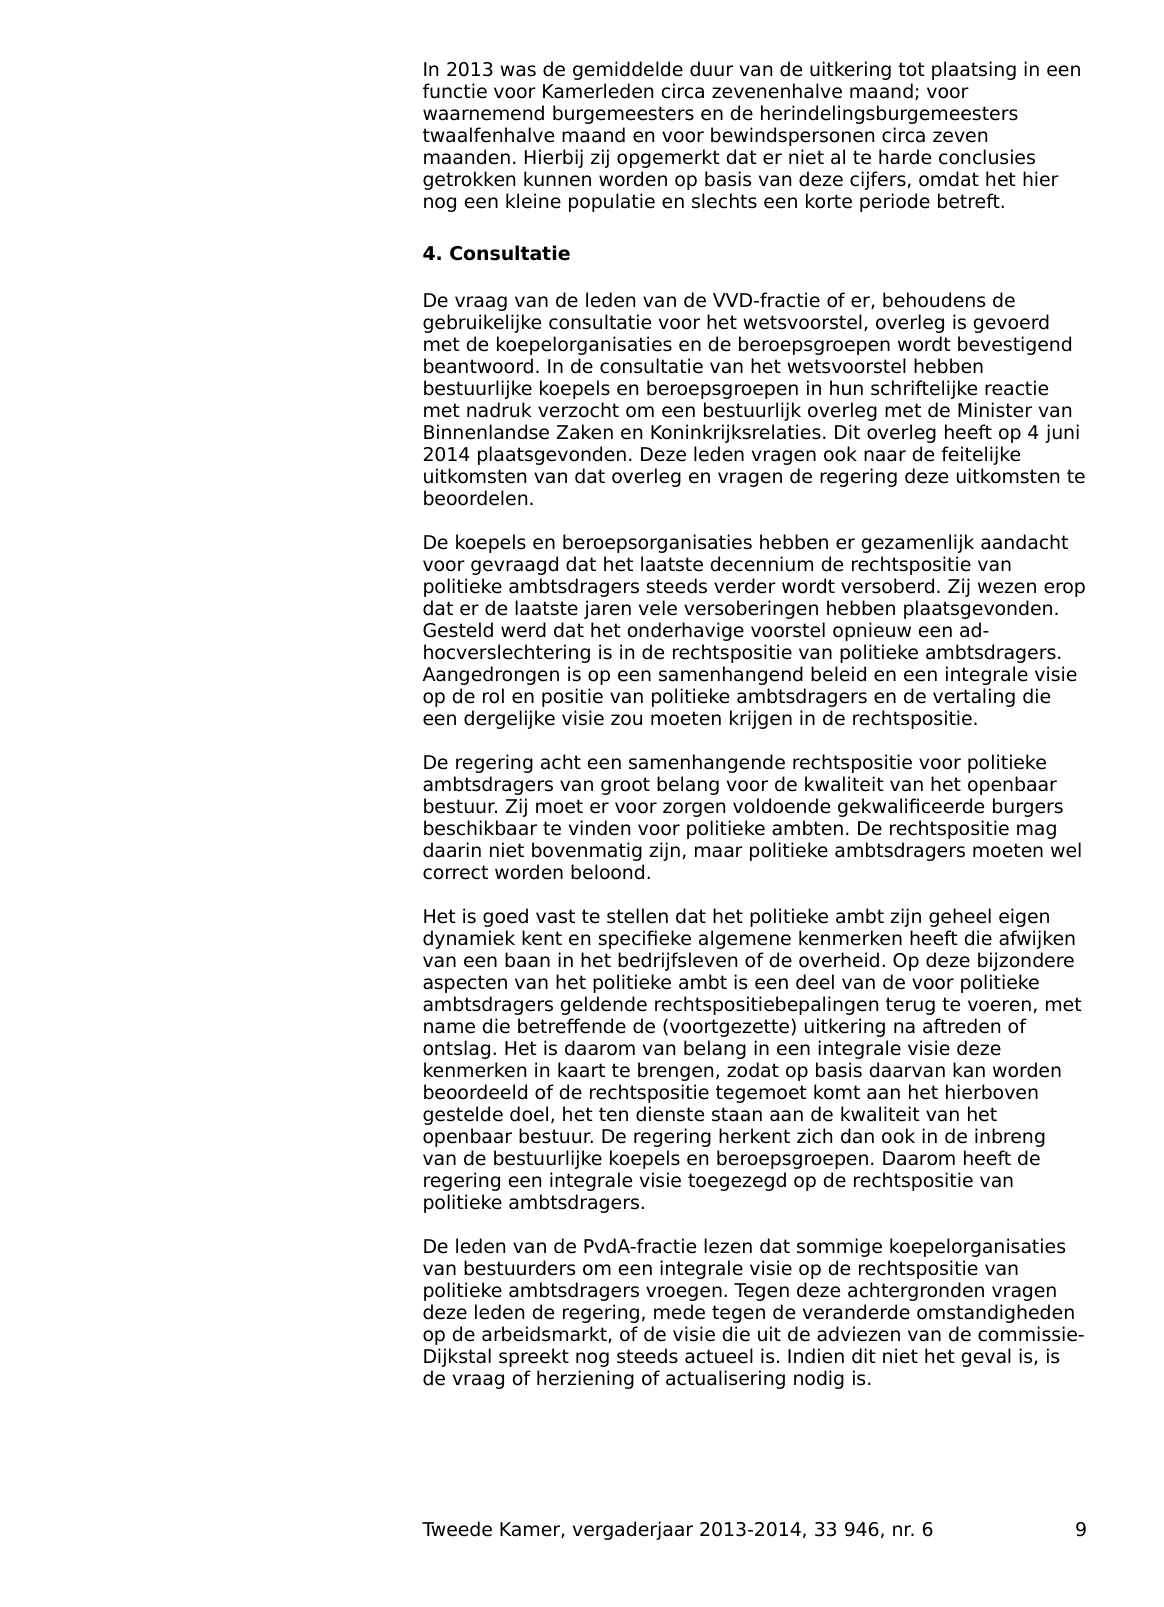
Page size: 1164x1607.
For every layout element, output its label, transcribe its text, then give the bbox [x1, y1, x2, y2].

text De leden van de PvdA-fractie lezen dat sommige koepelorganisaties van bestuurders om een integrale visie op de rechtspositie van politieke ambtsdragers vroegen. Tegen deze achtergronden vragen deze leden de regering, mede tegen de veranderde omstandigheden op de arbeidsmarkt, of de visie die uit de adviezen van de commissie-Dijkstal spreekt nog steeds actueel is. Indien dit niet het geval is, is de vraag of herziening of actualisering nodig is. [422, 1236, 1087, 1390]
text Het is goed vast te stellen dat het politieke ambt zijn geheel eigen dynamiek kent en specifieke algemene kenmerken heeft die afwijken van een baan in het bedrijfsleven of de overheid. Op deze bijzondere aspecten van het politieke ambt is een deel van de voor politieke ambtsdragers geldende rechtspositiebepalingen terug te voeren, met name die betreffende de (voortgezette) uitkering na aftreden of ontslag. Het is daarom van belang in een integrale visie deze kenmerken in kaart te brengen, zodat op basis daarvan kan worden beoordeeld of de rechtspositie tegemoet komt aan het hierboven gestelde doel, het ten dienste staan aan de kwaliteit van het openbaar bestuur. De regering herkent zich dan ook in de inbreng van de bestuurlijke koepels en beroepsgroepen. Daarom heeft de regering een integrale visie toegezegd op de rechtspositie van politieke ambtsdragers. [422, 906, 1087, 1214]
text De regering acht een samenhangende rechtspositie voor politieke ambtsdragers van groot belang voor de kwaliteit van het openbaar bestuur. Zij moet er voor zorgen voldoende gekwalificeerde burgers beschikbaar te vinden voor politieke ambten. De rechtspositie mag daarin niet bovenmatig zijn, maar politieke ambtsdragers moeten wel correct worden beloond. [422, 752, 1087, 884]
text De vraag van de leden van de VVD-fractie of er, behoudens de gebruikelijke consultatie voor het wetsvoorstel, overleg is gevoerd met de koepelorganisaties en de beroepsgroepen wordt bevestigend beantwoord. In de consultatie van het wetsvoorstel hebben bestuurlijke koepels en beroepsgroepen in hun schriftelijke reactie met nadruk verzocht om een bestuurlijk overleg met de Minister van Binnenlandse Zaken en Koninkrijksrelaties. Dit overleg heeft op 4 juni 2014 plaatsgevonden. Deze leden vragen ook naar de feitelijke uitkomsten van dat overleg en vragen de regering deze uitkomsten te beoordelen. [422, 290, 1087, 510]
text De koepels en beroepsorganisaties hebben er gezamenlijk aandacht voor gevraagd dat het laatste decennium de rechtspositie van politieke ambtsdragers steeds verder wordt versoberd. Zij wezen erop dat er de laatste jaren vele versoberingen hebben plaatsgevonden. Gesteld werd dat het onderhavige voorstel opnieuw een ad-hocverslechtering is in de rechtspositie van politieke ambtsdragers. Aangedrongen is op een samenhangend beleid en een integrale visie op de rol en positie van politieke ambtsdragers en de vertaling die een dergelijke visie zou moeten krijgen in de rechtspositie. [422, 532, 1087, 730]
subtitle 4. Consultatie [422, 243, 1087, 265]
text In 2013 was de gemiddelde duur van de uitkering tot plaatsing in een functie voor Kamerleden circa zevenenhalve maand; voor waarnemend burgemeesters en de herindelingsburgemeesters twaalfenhalve maand en voor bewindspersonen circa zeven maanden. Hierbij zij opgemerkt dat er niet al te harde conclusies getrokken kunnen worden op basis van deze cijfers, omdat het hier nog een kleine populatie en slechts een korte periode betreft. [422, 59, 1087, 213]
